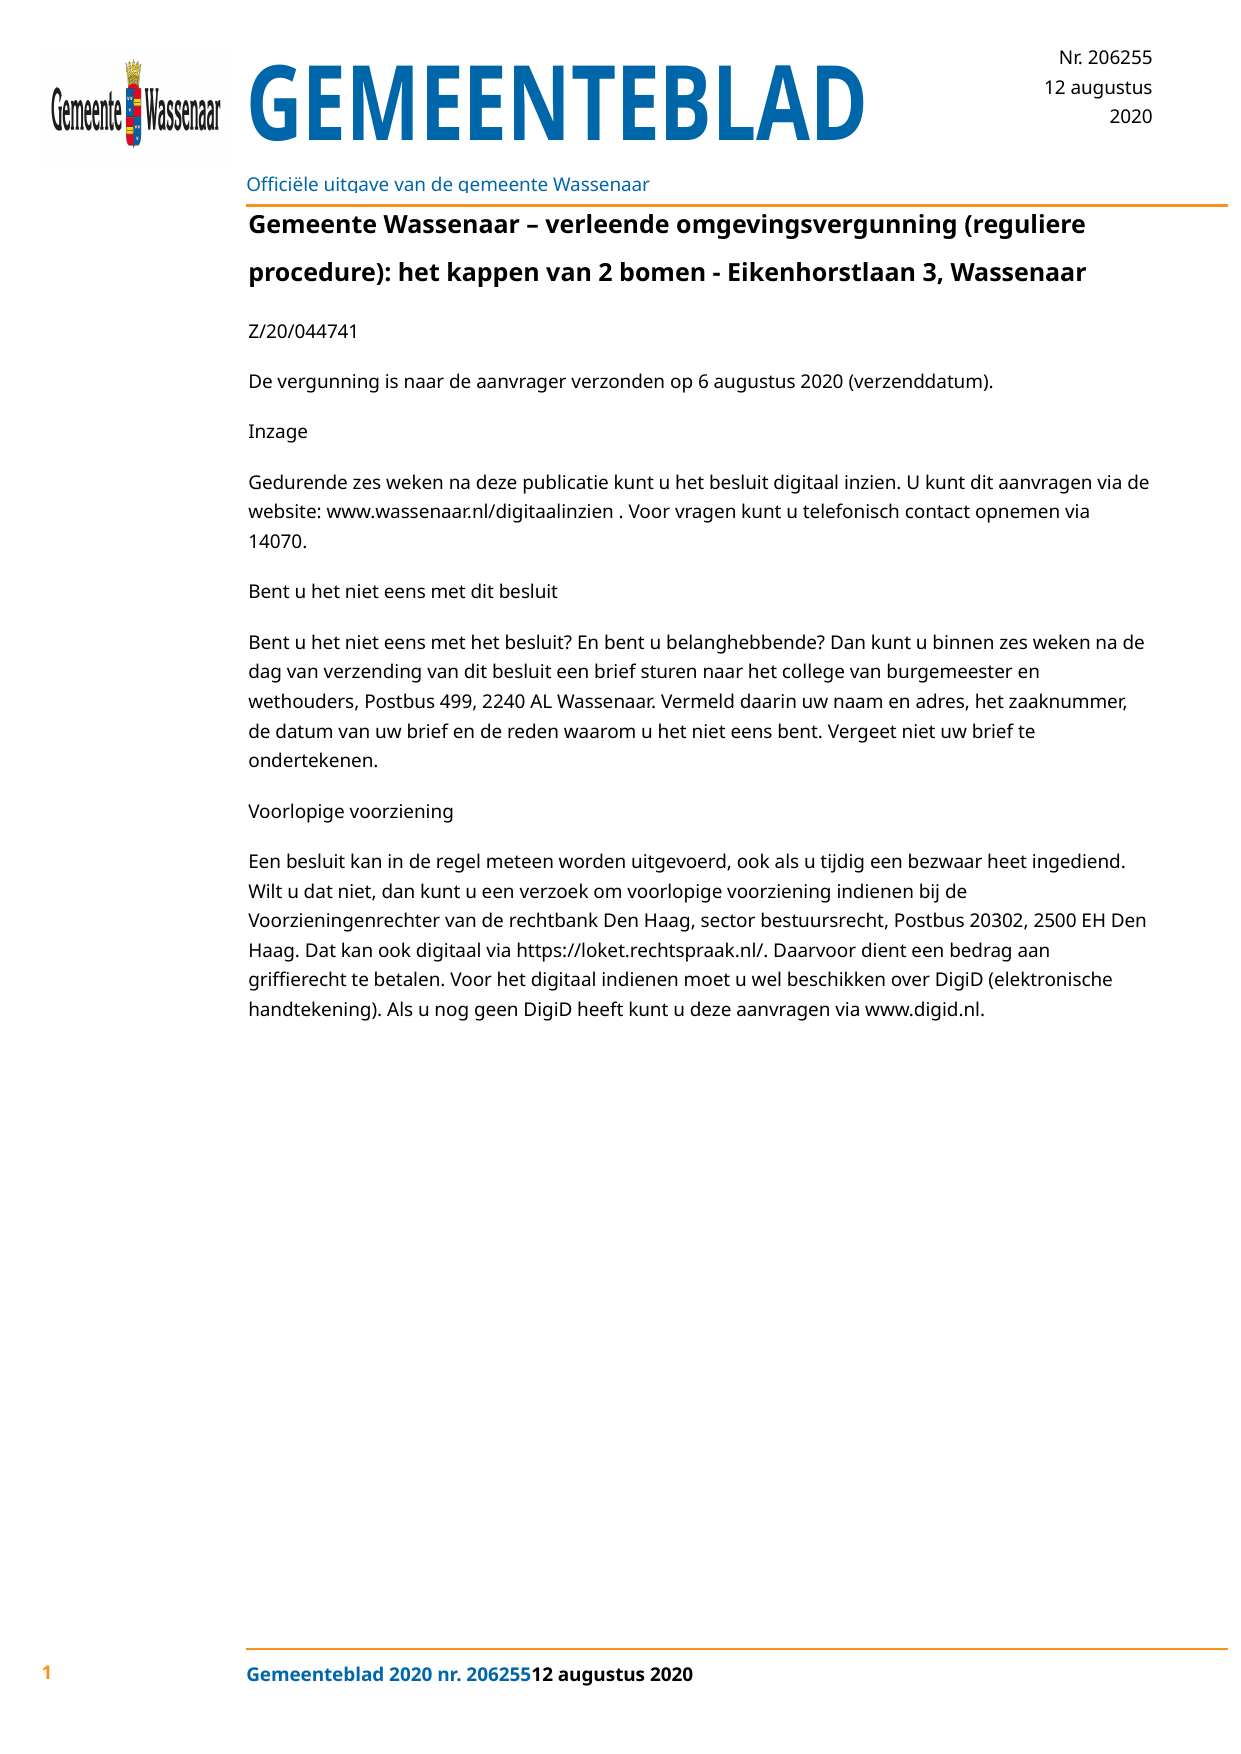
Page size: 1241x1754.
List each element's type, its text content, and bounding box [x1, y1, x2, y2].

text Voorlopige voorziening [248, 798, 1152, 824]
text Z/20/044741 [248, 318, 1152, 344]
text Bent u het niet eens met dit besluit [248, 579, 1152, 604]
text Inzage [248, 419, 1152, 444]
picture [41, 47, 231, 172]
text Een besluit kan in de regel meteen worden uitgevoerd, ook als u tijdig een bezwaar heet ingediend. Wilt u dat niet, dan kunt u een verzoek om voorlopige voorziening indienen bij de Voorzieningenrechter van de rechtbank Den Haag, sector bestuursrecht, Postbus 20302, 2500 EH Den Haag. Dat kan ook digitaal via https://loket.rechtspraak.nl/. Daarvoor dient een bedrag aan griffierecht te betalen. Voor het digitaal indienen moet u wel beschikken over DigiD (elektronische handtekening). Als u nog geen DigiD heeft kunt u deze aanvragen via www.digid.nl. [248, 848, 1152, 1022]
text Gemeente Wassenaar – verleende omgevingsvergunning (reguliere procedure): het kappen van 2 bomen - Eikenhorstlaan 3, Wassenaar [248, 207, 1152, 288]
text De vergunning is naar de aanvrager verzonden op 6 augustus 2020 (verzenddatum). [248, 368, 1152, 394]
text Bent u het niet eens met het besluit? En bent u belanghebbende? Dan kunt u binnen zes weken na de dag van verzending van dit besluit een brief sturen naar het college van burgemeester en wethouders, Postbus 499, 2240 AL Wassenaar. Vermeld daarin uw naam en adres, het zaaknummer, de datum van uw brief en de reden waarom u het niet eens bent. Vergeet niet uw brief te ondertekenen. [248, 629, 1152, 773]
text Gedurende zes weken na deze publicatie kunt u het besluit digitaal inzien. U kunt dit aanvragen via de website: www.wassenaar.nl/digitaalinzien . Voor vragen kunt u telefonisch contact opnemen via 14070. [248, 469, 1152, 554]
